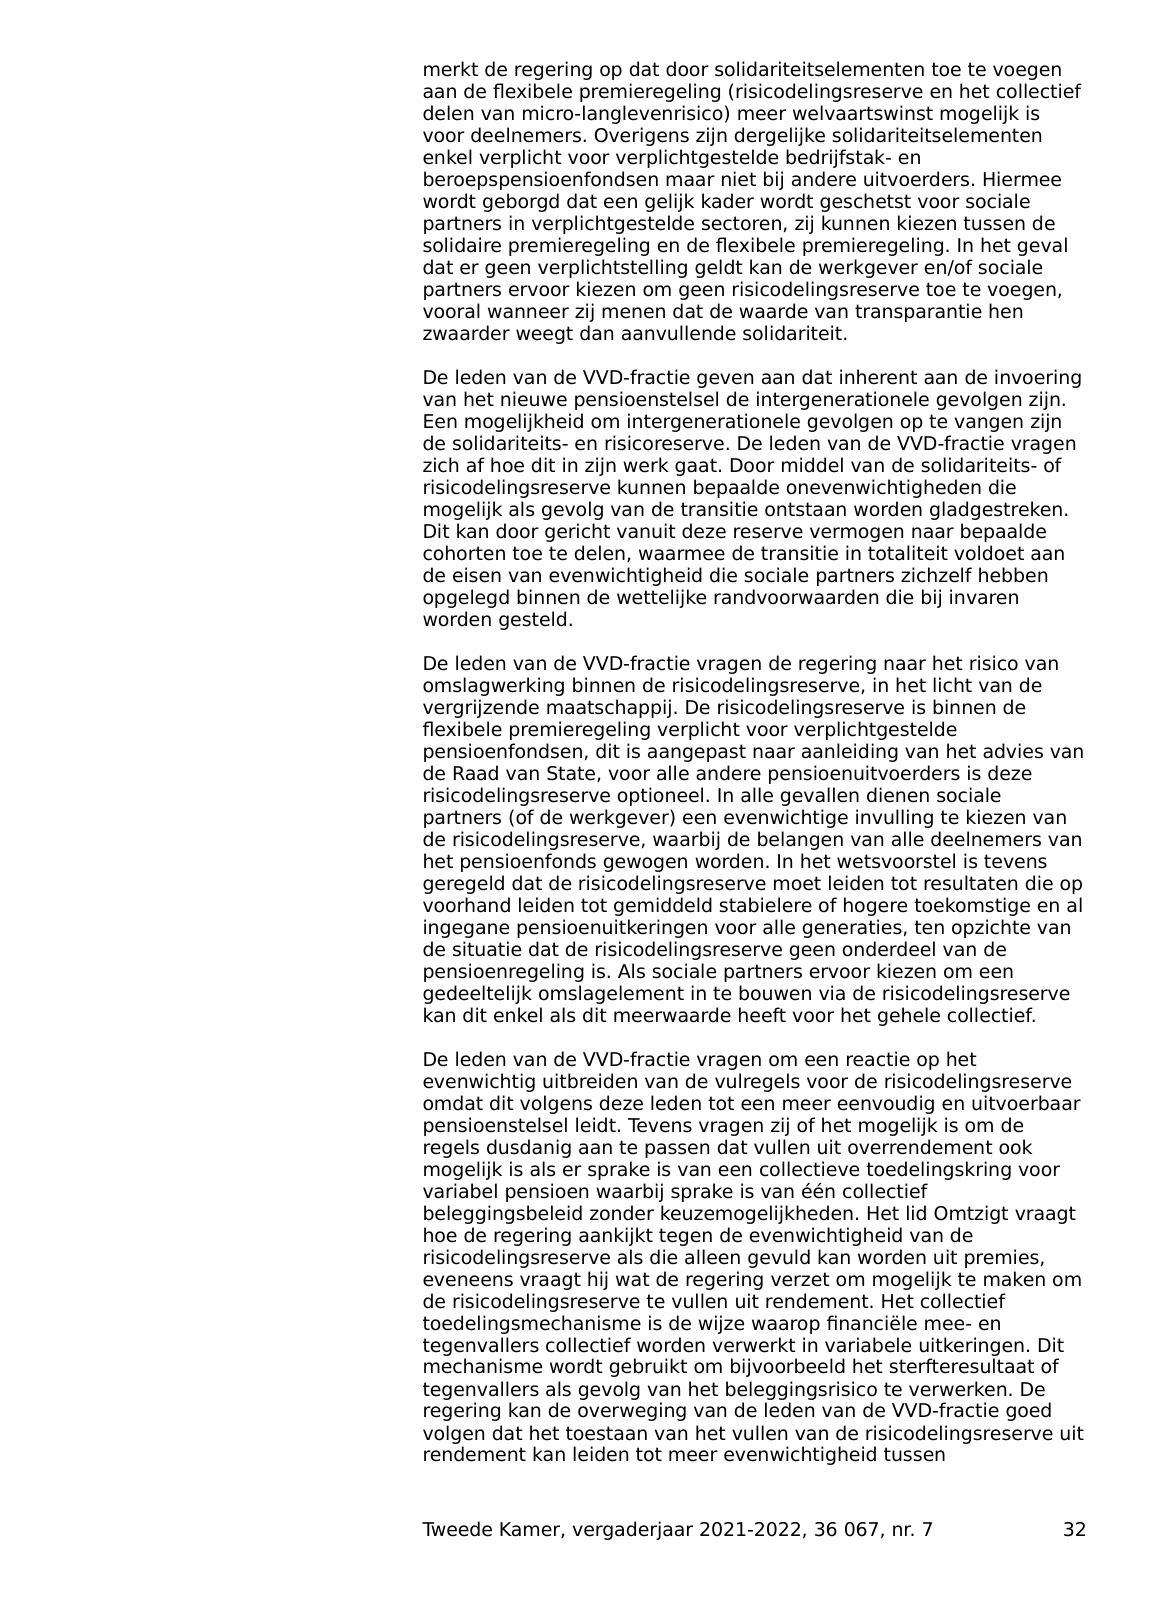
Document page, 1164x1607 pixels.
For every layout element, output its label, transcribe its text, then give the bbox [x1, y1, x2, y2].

text De leden van de VVD-fractie geven aan dat inherent aan de invoering van het nieuwe pensioenstelsel de intergenerationele gevolgen zijn. Een mogelijkheid om intergenerationele gevolgen op te vangen zijn de solidariteits- en risicoreserve. De leden van de VVD-fractie vragen zich af hoe dit in zijn werk gaat. Door middel van de solidariteits- of risicodelingsreserve kunnen bepaalde onevenwichtigheden die mogelijk als gevolg van de transitie ontstaan worden gladgestreken. Dit kan door gericht vanuit deze reserve vermogen naar bepaalde cohorten toe te delen, waarmee de transitie in totaliteit voldoet aan de eisen van evenwichtigheid die sociale partners zichzelf hebben opgelegd binnen de wettelijke randvoorwaarden die bij invaren worden gesteld. [422, 367, 1087, 631]
text De leden van de VVD-fractie vragen om een reactie op het evenwichtig uitbreiden van de vulregels voor de risicodelingsreserve omdat dit volgens deze leden tot een meer eenvoudig en uitvoerbaar pensioenstelsel leidt. Tevens vragen zij of het mogelijk is om de regels dusdanig aan te passen dat vullen uit overrendement ook mogelijk is als er sprake is van een collectieve toedelingskring voor variabel pensioen waarbij sprake is van één collectief beleggingsbeleid zonder keuzemogelijkheden. Het lid Omtzigt vraagt hoe de regering aankijkt tegen de evenwichtigheid van de risicodelingsreserve als die alleen gevuld kan worden uit premies, eveneens vraagt hij wat de regering verzet om mogelijk te maken om de risicodelingsreserve te vullen uit rendement. Het collectief toedelingsmechanisme is de wijze waarop financiële mee- en tegenvallers collectief worden verwerkt in variabele uitkeringen. Dit mechanisme wordt gebruikt om bijvoorbeeld het sterfteresultaat of tegenvallers als gevolg van het beleggingsrisico te verwerken. De regering kan de overweging van de leden van de VVD-fractie goed volgen dat het toestaan van het vullen van de risicodelingsreserve uit rendement kan leiden tot meer evenwichtigheid tussen [422, 1049, 1087, 1466]
text De leden van de VVD-fractie vragen de regering naar het risico van omslagwerking binnen de risicodelingsreserve, in het licht van de vergrijzende maatschappij. De risicodelingsreserve is binnen de flexibele premieregeling verplicht voor verplichtgestelde pensioenfondsen, dit is aangepast naar aanleiding van het advies van de Raad van State, voor alle andere pensioenuitvoerders is deze risicodelingsreserve optioneel. In alle gevallen dienen sociale partners (of de werkgever) een evenwichtige invulling te kiezen van de risicodelingsreserve, waarbij de belangen van alle deelnemers van het pensioenfonds gewogen worden. In het wetsvoorstel is tevens geregeld dat de risicodelingsreserve moet leiden tot resultaten die op voorhand leiden tot gemiddeld stabielere of hogere toekomstige en al ingegane pensioenuitkeringen voor alle generaties, ten opzichte van de situatie dat de risicodelingsreserve geen onderdeel van de pensioenregeling is. Als sociale partners ervoor kiezen om een gedeeltelijk omslagelement in te bouwen via de risicodelingsreserve kan dit enkel als dit meerwaarde heeft voor het gehele collectief. [422, 653, 1087, 1027]
text merkt de regering op dat door solidariteitselementen toe te voegen aan de flexibele premieregeling (risicodelingsreserve en het collectief delen van micro-langlevenrisico) meer welvaartswinst mogelijk is voor deelnemers. Overigens zijn dergelijke solidariteitselementen enkel verplicht voor verplichtgestelde bedrijfstak- en beroepspensioenfondsen maar niet bij andere uitvoerders. Hiermee wordt geborgd dat een gelijk kader wordt geschetst voor sociale partners in verplichtgestelde sectoren, zij kunnen kiezen tussen de solidaire premieregeling en de flexibele premieregeling. In het geval dat er geen verplichtstelling geldt kan de werkgever en/of sociale partners ervoor kiezen om geen risicodelingsreserve toe te voegen, vooral wanneer zij menen dat de waarde van transparantie hen zwaarder weegt dan aanvullende solidariteit. [422, 59, 1087, 345]
